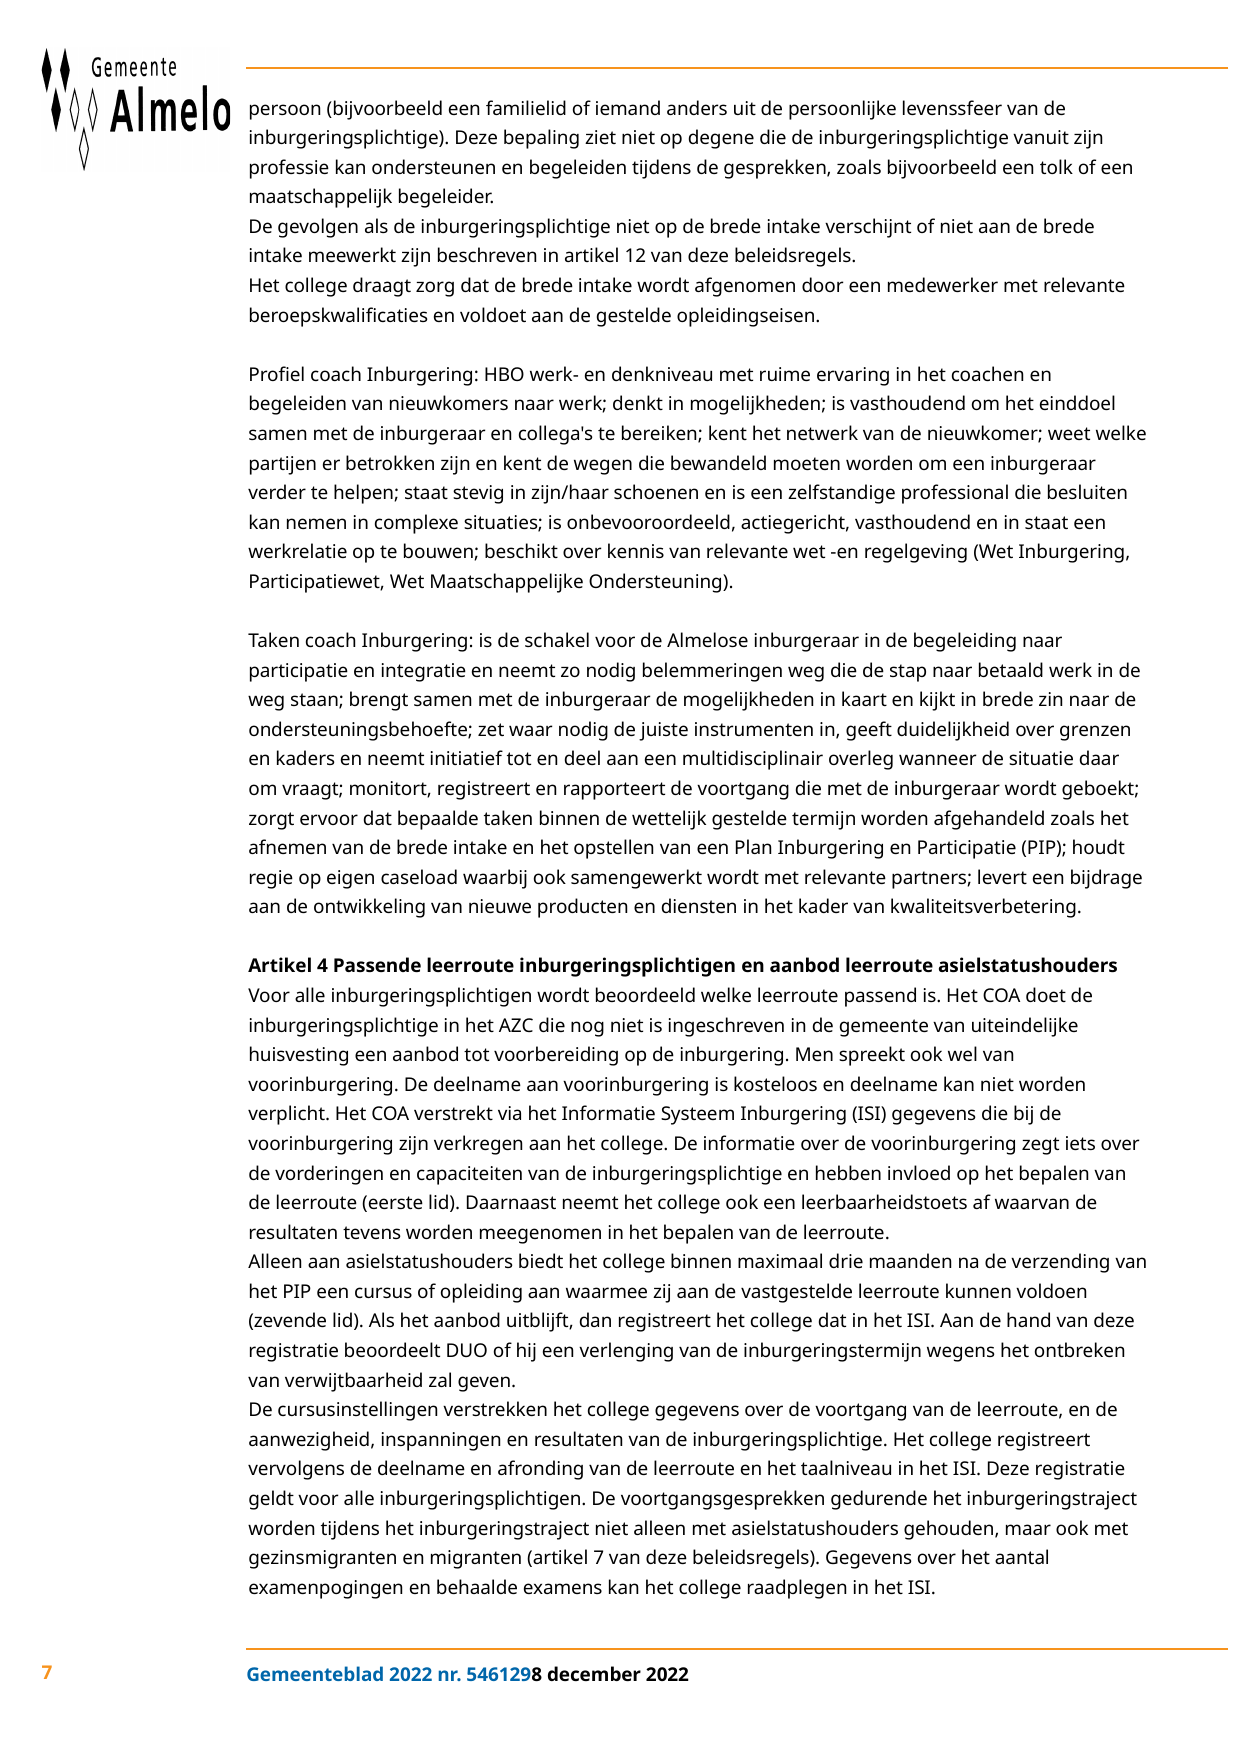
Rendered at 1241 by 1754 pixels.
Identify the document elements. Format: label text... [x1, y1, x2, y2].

text Taken coach Inburgering: is de schakel voor de Almelose inburgeraar in de begeleiding naar participatie en integratie en neemt zo nodig belemmeringen weg die de stap naar betaald werk in de weg staan; brengt samen met de inburgeraar de mogelijkheden in kaart en kijkt in brede zin naar de ondersteuningsbehoefte; zet waar nodig de juiste instrumenten in, geeft duidelijkheid over grenzen en kaders en neemt initiatief tot en deel aan een multidisciplinair overleg wanneer de situatie daar om vraagt; monitort, registreert en rapporteert de voortgang die met de inburgeraar wordt geboekt; zorgt ervoor dat bepaalde taken binnen de wettelijk gestelde termijn worden afgehandeld zoals het afnemen van de brede intake en het opstellen van een Plan Inburgering en Participatie (PIP); houdt regie op eigen caseload waarbij ook samengewerkt wordt met relevante partners; levert een bijdrage aan de ontwikkeling van nieuwe producten en diensten in het kader van kwaliteitsverbetering. [248, 627, 1152, 919]
picture [41, 47, 231, 172]
text Artikel 4 Passende leerroute inburgeringsplichtigen en aanbod leerroute asielstatushouders [248, 953, 1152, 978]
text Het college draagt zorg dat de brede intake wordt afgenomen door een medewerker met relevante beroepskwalificaties en voldoet aan de gestelde opleidingseisen. [248, 272, 1152, 328]
text Alleen aan asielstatushouders biedt het college binnen maximaal drie maanden na de verzending van het PIP een cursus of opleiding aan waarmee zij aan de vastgestelde leerroute kunnen voldoen (zevende lid). Als het aanbod uitblijft, dan registreert het college dat in het ISI. Aan de hand van deze registratie beoordeelt DUO of hij een verlenging van de inburgeringstermijn wegens het ontbreken van verwijtbaarheid zal geven. [248, 1248, 1152, 1393]
text Profiel coach Inburgering: HBO werk- en denkniveau met ruime ervaring in het coachen en begeleiden van nieuwkomers naar werk; denkt in mogelijkheden; is vasthoudend om het einddoel samen met de inburgeraar en collega's te bereiken; kent het netwerk van de nieuwkomer; weet welke partijen er betrokken zijn en kent de wegen die bewandeld moeten worden om een inburgeraar verder te helpen; staat stevig in zijn/haar schoenen en is een zelfstandige professional die besluiten kan nemen in complexe situaties; is onbevooroordeeld, actiegericht, vasthoudend en in staat een werkrelatie op te bouwen; beschikt over kennis van relevante wet -en regelgeving (Wet Inburgering, Participatiewet, Wet Maatschappelijke Ondersteuning). [248, 361, 1152, 594]
text De gevolgen als de inburgeringsplichtige niet op de brede intake verschijnt of niet aan de brede intake meewerkt zijn beschreven in artikel 12 van deze beleidsregels. [248, 213, 1152, 268]
text De cursusinstellingen verstrekken het college gegevens over de voortgang van de leerroute, en de aanwezigheid, inspanningen en resultaten van de inburgeringsplichtige. Het college registreert vervolgens de deelname en afronding van de leerroute en het taalniveau in het ISI. Deze registratie geldt voor alle inburgeringsplichtigen. De voortgangsgesprekken gedurende het inburgeringstraject worden tijdens het inburgeringstraject niet alleen met asielstatushouders gehouden, maar ook met gezinsmigranten en migranten (artikel 7 van deze beleidsregels). Gegevens over het aantal examenpogingen en behaalde examens kan het college raadplegen in het ISI. [248, 1396, 1152, 1600]
text Voor alle inburgeringsplichtigen wordt beoordeeld welke leerroute passend is. Het COA doet de inburgeringsplichtige in het AZC die nog niet is ingeschreven in de gemeente van uiteindelijke huisvesting een aanbod tot voorbereiding op de inburgering. Men spreekt ook wel van voorinburgering. De deelname aan voorinburgering is kosteloos en deelname kan niet worden verplicht. Het COA verstrekt via het Informatie Systeem Inburgering (ISI) gegevens die bij de voorinburgering zijn verkregen aan het college. De informatie over de voorinburgering zegt iets over de vorderingen en capaciteiten van de inburgeringsplichtige en hebben invloed op het bepalen van de leerroute (eerste lid). Daarnaast neemt het college ook een leerbaarheidstoets af waarvan de resultaten tevens worden meegenomen in het bepalen van de leerroute. [248, 982, 1152, 1245]
text persoon (bijvoorbeeld een familielid of iemand anders uit de persoonlijke levenssfeer van de inburgeringsplichtige). Deze bepaling ziet niet op degene die de inburgeringsplichtige vanuit zijn professie kan ondersteunen en begeleiden tijdens de gesprekken, zoals bijvoorbeeld een tolk of een maatschappelijk begeleider. [248, 95, 1152, 209]
